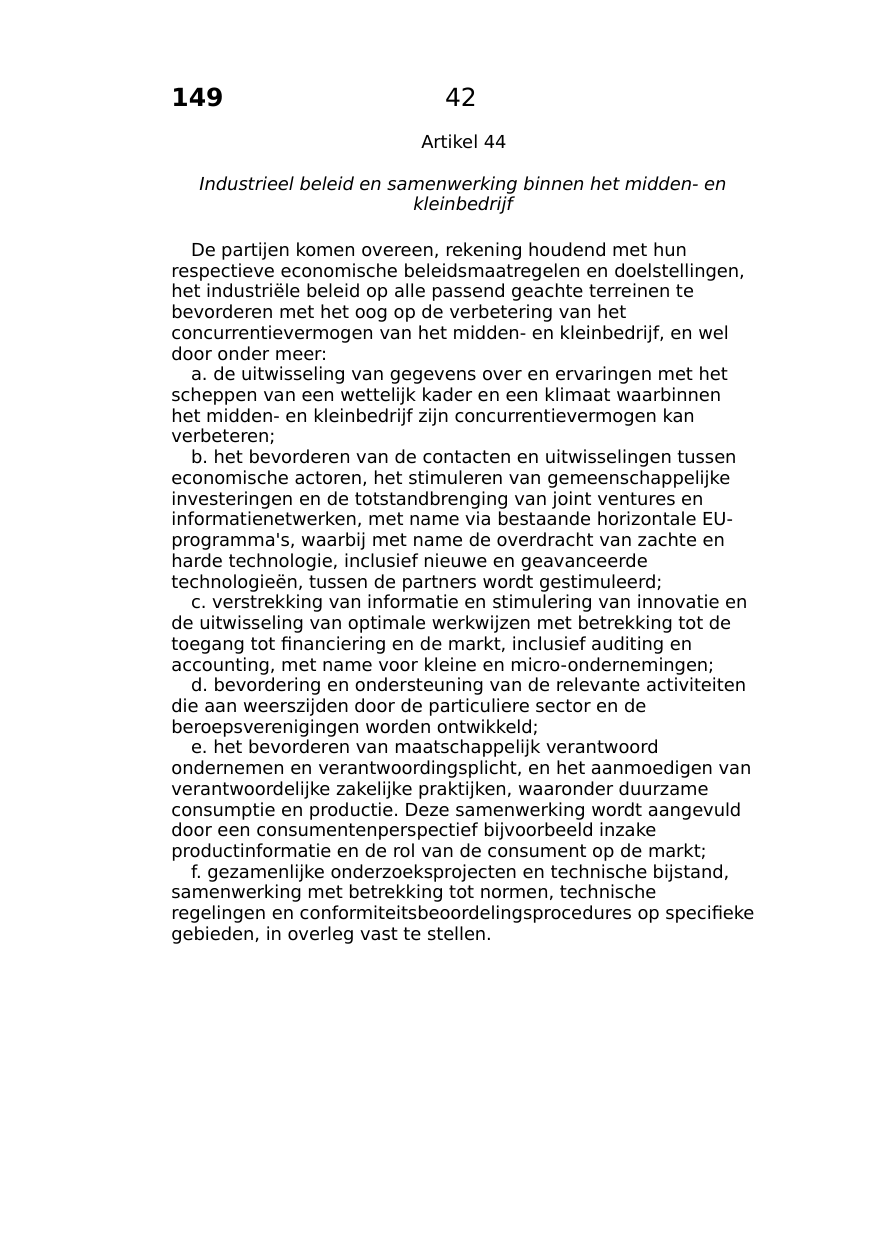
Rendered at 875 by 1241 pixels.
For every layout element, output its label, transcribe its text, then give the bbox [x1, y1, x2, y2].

text c. verstrekking van informatie en stimulering van innovatie en de uitwisseling van optimale werkwijzen met betrekking tot de toegang tot financiering en de markt, inclusief auditing en accounting, met name voor kleine en micro-ondernemingen; [171, 592, 756, 675]
text e. het bevorderen van maatschappelijk verantwoord ondernemen en verantwoordingsplicht, en het aanmoedigen van verantwoordelijke zakelijke praktijken, waaronder duurzame consumptie en productie. Deze samenwerking wordt aangevuld door een consumentenperspectief bijvoorbeeld inzake productinformatie en de rol van de consument op de markt; [171, 737, 756, 862]
text a. de uitwisseling van gegevens over en ervaringen met het scheppen van een wettelijk kader en een klimaat waarbinnen het midden- en kleinbedrijf zijn concurrentievermogen kan verbeteren; [171, 364, 756, 447]
subtitle Artikel 44 Industrieel beleid en samenwerking binnen het midden- en kleinbedrijf [171, 132, 756, 215]
text b. het bevorderen van de contacten en uitwisselingen tussen economische actoren, het stimuleren van gemeenschappelijke investeringen en de totstandbrenging van joint ventures en informatienetwerken, met name via bestaande horizontale EU-programma's, waarbij met name de overdracht van zachte en harde technologie, inclusief nieuwe en geavanceerde technologieën, tussen de partners wordt gestimuleerd; [171, 447, 756, 592]
text De partijen komen overeen, rekening houdend met hun respectieve economische beleidsmaatregelen en doelstellingen, het industriële beleid op alle passend geachte terreinen te bevorderen met het oog op de verbetering van het concurrentievermogen van het midden- en kleinbedrijf, en wel door onder meer: [171, 240, 756, 364]
text f. gezamenlijke onderzoeksprojecten en technische bijstand, samenwerking met betrekking tot normen, technische regelingen en conformiteitsbeoordelingsprocedures op specifieke gebieden, in overleg vast te stellen. [171, 862, 756, 944]
text d. bevordering en ondersteuning van de relevante activiteiten die aan weerszijden door de particuliere sector en de beroepsverenigingen worden ontwikkeld; [171, 675, 756, 737]
